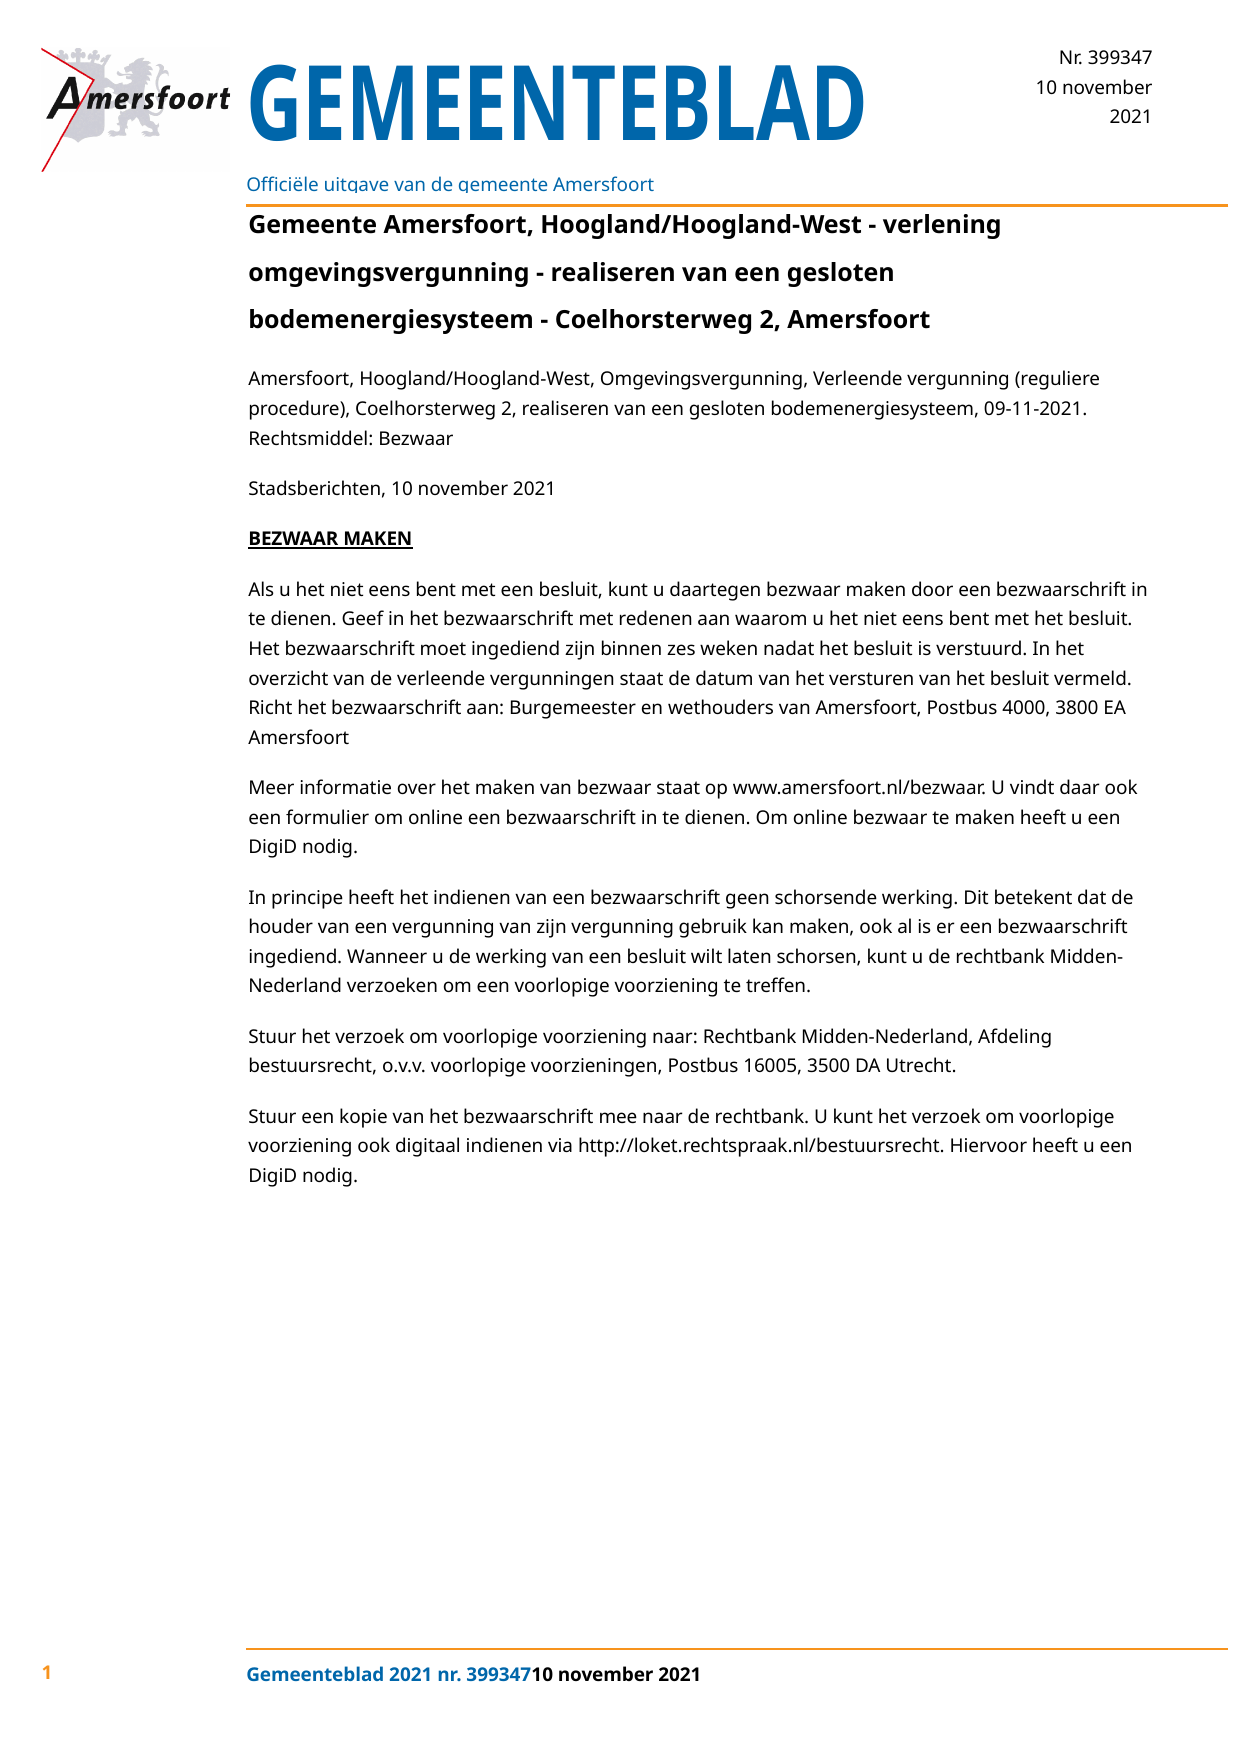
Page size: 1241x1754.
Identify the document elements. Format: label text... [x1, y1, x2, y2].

text Stadsberichten, 10 november 2021 [248, 475, 1152, 501]
text Meer informatie over het maken van bezwaar staat op www.amersfoort.nl/bezwaar. U vindt daar ook een formulier om online een bezwaarschrift in te dienen. Om online bezwaar te maken heeft u een DigiD nodig. [248, 774, 1152, 859]
text Stuur een kopie van het bezwaarschrift mee naar de rechtbank. U kunt het verzoek om voorlopige voorziening ook digitaal indienen via http://loket.rechtspraak.nl/bestuursrecht. Hiervoor heeft u een DigiD nodig. [248, 1103, 1152, 1188]
text Gemeente Amersfoort, Hoogland/Hoogland-West - verlening omgevingsvergunning - realiseren van een gesloten bodemenergiesysteem - Coelhorsterweg 2, Amersfoort [248, 207, 1152, 336]
picture [41, 47, 231, 172]
text BEZWAAR MAKEN [248, 526, 1152, 551]
text In principe heeft het indienen van een bezwaarschrift geen schorsende werking. Dit betekent dat de houder van een vergunning van zijn vergunning gebruik kan maken, ook al is er een bezwaarschrift ingediend. Wanneer u de werking van een besluit wilt laten schorsen, kunt u de rechtbank Midden-Nederland verzoeken om een voorlopige voorziening te treffen. [248, 884, 1152, 998]
text Als u het niet eens bent met een besluit, kunt u daartegen bezwaar maken door een bezwaarschrift in te dienen. Geef in het bezwaarschrift met redenen aan waarom u het niet eens bent met het besluit. Het bezwaarschrift moet ingediend zijn binnen zes weken nadat het besluit is verstuurd. In het overzicht van de verleende vergunningen staat de datum van het versturen van het besluit vermeld. Richt het bezwaarschrift aan: Burgemeester en wethouders van Amersfoort, Postbus 4000, 3800 EA Amersfoort [248, 576, 1152, 749]
text Amersfoort, Hoogland/Hoogland-West, Omgevingsvergunning, Verleende vergunning (reguliere procedure), Coelhorsterweg 2, realiseren van een gesloten bodemenergiesysteem, 09-11-2021. Rechtsmiddel: Bezwaar [248, 366, 1152, 450]
text Stuur het verzoek om voorlopige voorziening naar: Rechtbank Midden-Nederland, Afdeling bestuursrecht, o.v.v. voorlopige voorzieningen, Postbus 16005, 3500 DA Utrecht. [248, 1023, 1152, 1078]
